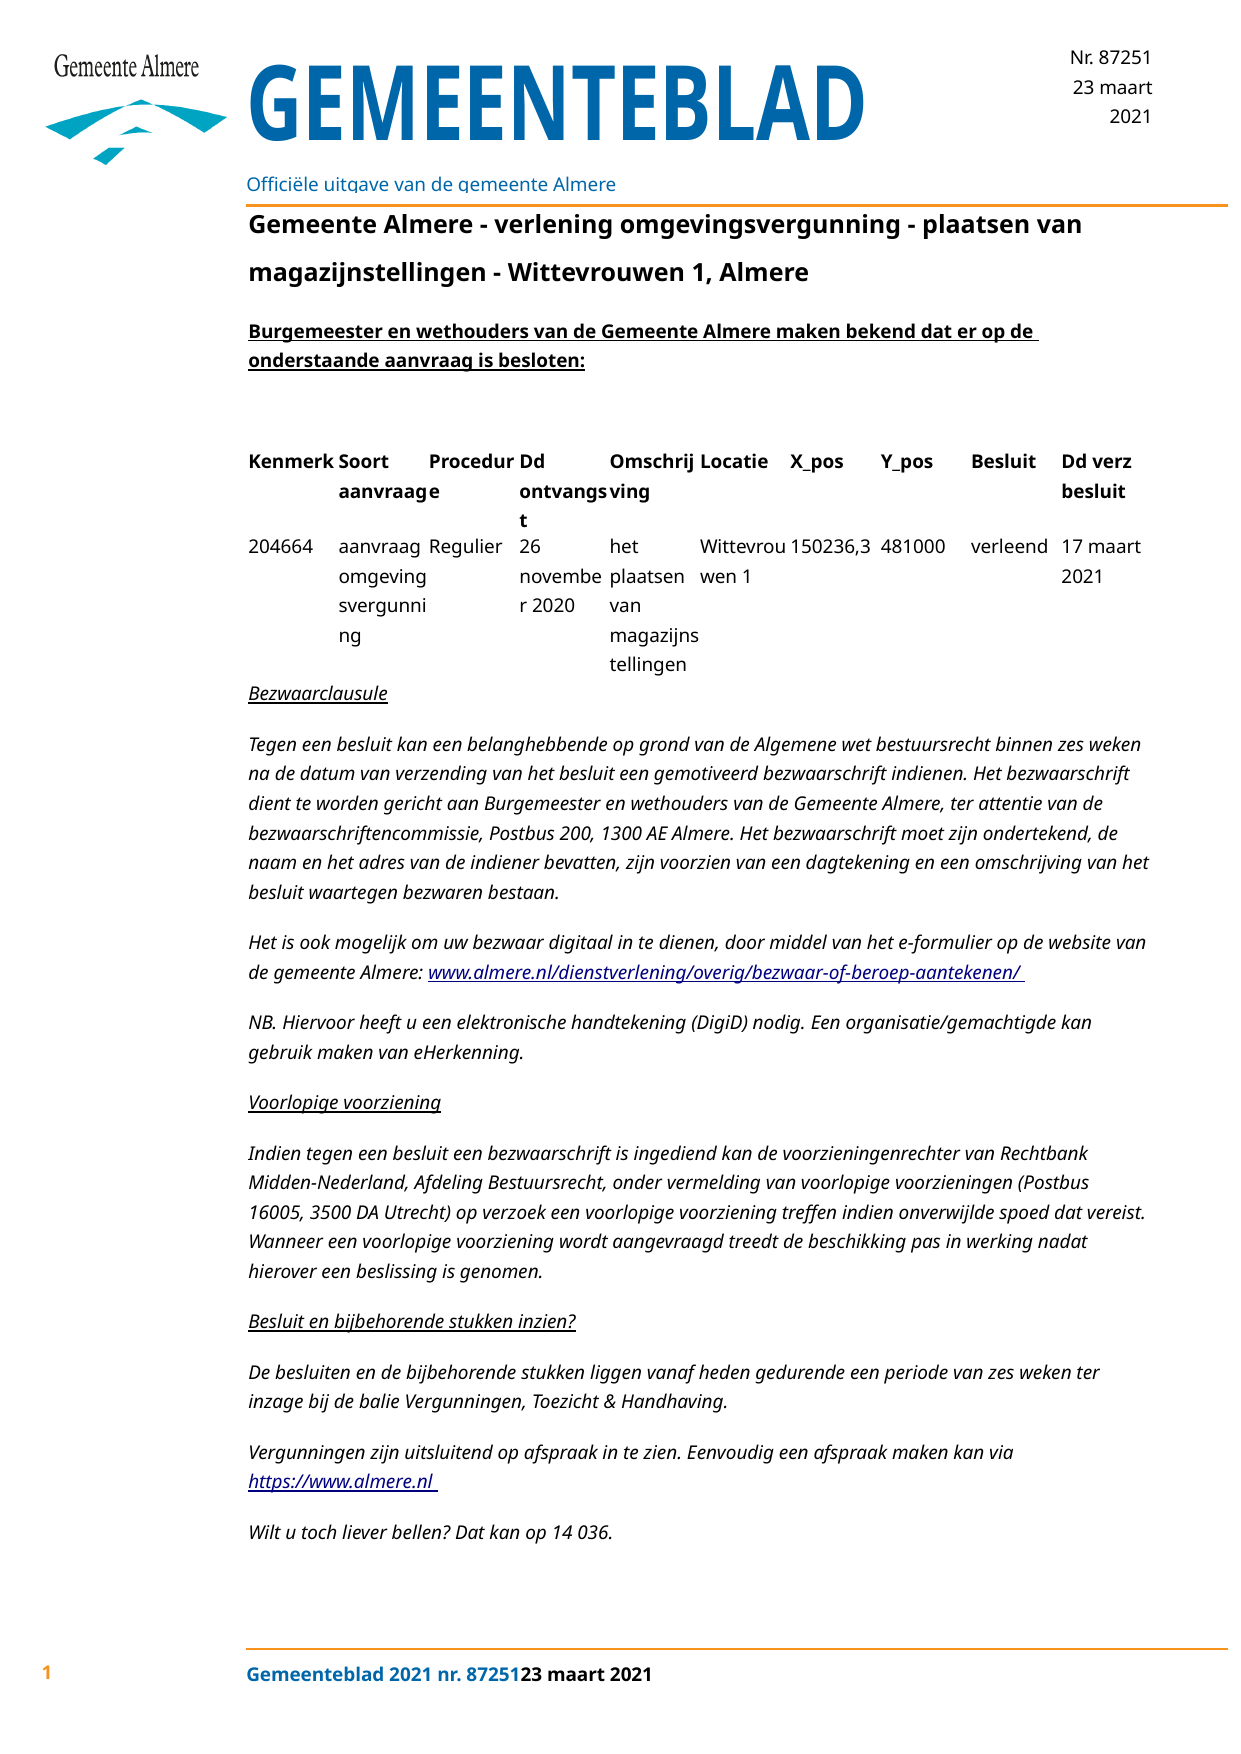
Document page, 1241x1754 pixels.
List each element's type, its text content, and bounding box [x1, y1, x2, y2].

table_cell 481000 [881, 533, 971, 677]
text Tegen een besluit kan een belanghebbende op grond van de Algemene wet bestuursrecht binnen zes weken na de datum van verzending van het besluit een gemotiveerd bezwaarschrift indienen. Het bezwaarschrift dient te worden gericht aan Burgemeester en wethouders van de Gemeente Almere, ter attentie van de bezwaarschriftencommissie, Postbus 200, 1300 AE Almere. Het bezwaarschrift moet zijn ondertekend, de naam en het adres van de indiener bevatten, zijn voorzien van een dagtekening en een omschrijving van het besluit waartegen bezwaren bestaan. [248, 731, 1152, 905]
text Het is ook mogelijk om uw bezwaar digitaal in te dienen, door middel van het e-formulier op de website van de gemeente Almere: www.almere.nl/dienstverlening/overig/bezwaar-of-beroep-aantekenen/ [248, 929, 1152, 985]
text Bezwaarclausule [248, 681, 1152, 706]
table_cell 204664 [248, 533, 338, 677]
table_cell verleend [971, 533, 1061, 677]
table_header Soort aanvraag [338, 449, 429, 533]
table_header Y_pos [881, 449, 971, 533]
text NB. Hiervoor heeft u een elektronische handtekening (DigiD) nodig. Een organisatie/gemachtigde kan gebruik maken van eHerkenning. [248, 1009, 1152, 1065]
table_cell 17 maart 2021 [1061, 533, 1152, 677]
table_cell aanvraag omgevingsvergunning [338, 533, 429, 677]
table_header Besluit [971, 449, 1061, 533]
text De besluiten en de bijbehorende stukken liggen vanaf heden gedurende een periode van zes weken ter inzage bij de balie Vergunningen, Toezicht & Handhaving. [248, 1359, 1152, 1414]
text Burgemeester en wethouders van de Gemeente Almere maken bekend dat er op de onderstaande aanvraag is besloten: [248, 318, 1152, 373]
text Wilt u toch liever bellen? Dat kan op 14 036. [248, 1519, 1152, 1545]
text Indien tegen een besluit een bezwaarschrift is ingediend kan de voorzieningenrechter van Rechtbank Midden-Nederland, Afdeling Bestuursrecht, onder vermelding van voorlopige voorzieningen (Postbus 16005, 3500 DA Utrecht) op verzoek een voorlopige voorziening treffen indien onverwijlde spoed dat vereist. Wanneer een voorlopige voorziening wordt aangevraagd treedt de beschikking pas in werking nadat hierover een beslissing is genomen. [248, 1140, 1152, 1284]
table_cell het plaatsen van magazijnstellingen [609, 533, 700, 677]
table_header Kenmerk [248, 449, 338, 533]
table_header Dd verz besluit [1061, 449, 1152, 533]
text Vergunningen zijn uitsluitend op afspraak in te zien. Eenvoudig een afspraak maken kan via https://www.almere.nl [248, 1439, 1152, 1494]
table_cell 150236,3 [790, 533, 881, 677]
text Voorlopige voorziening [248, 1089, 1152, 1115]
table_header Procedure [429, 449, 519, 533]
table_header Dd ontvangst [519, 449, 609, 533]
table_header Locatie [700, 449, 790, 533]
text Gemeente Almere - verlening omgevingsvergunning - plaatsen van magazijnstellingen - Wittevrouwen 1, Almere [248, 207, 1152, 288]
picture [41, 47, 231, 172]
table_cell 26 november 2020 [519, 533, 609, 677]
table_header X_pos [790, 449, 881, 533]
text Besluit en bijbehorende stukken inzien? [248, 1308, 1152, 1334]
table_cell Regulier [429, 533, 519, 677]
table_header Omschrijving [609, 449, 700, 533]
table_cell Wittevrouwen 1 [700, 533, 790, 677]
